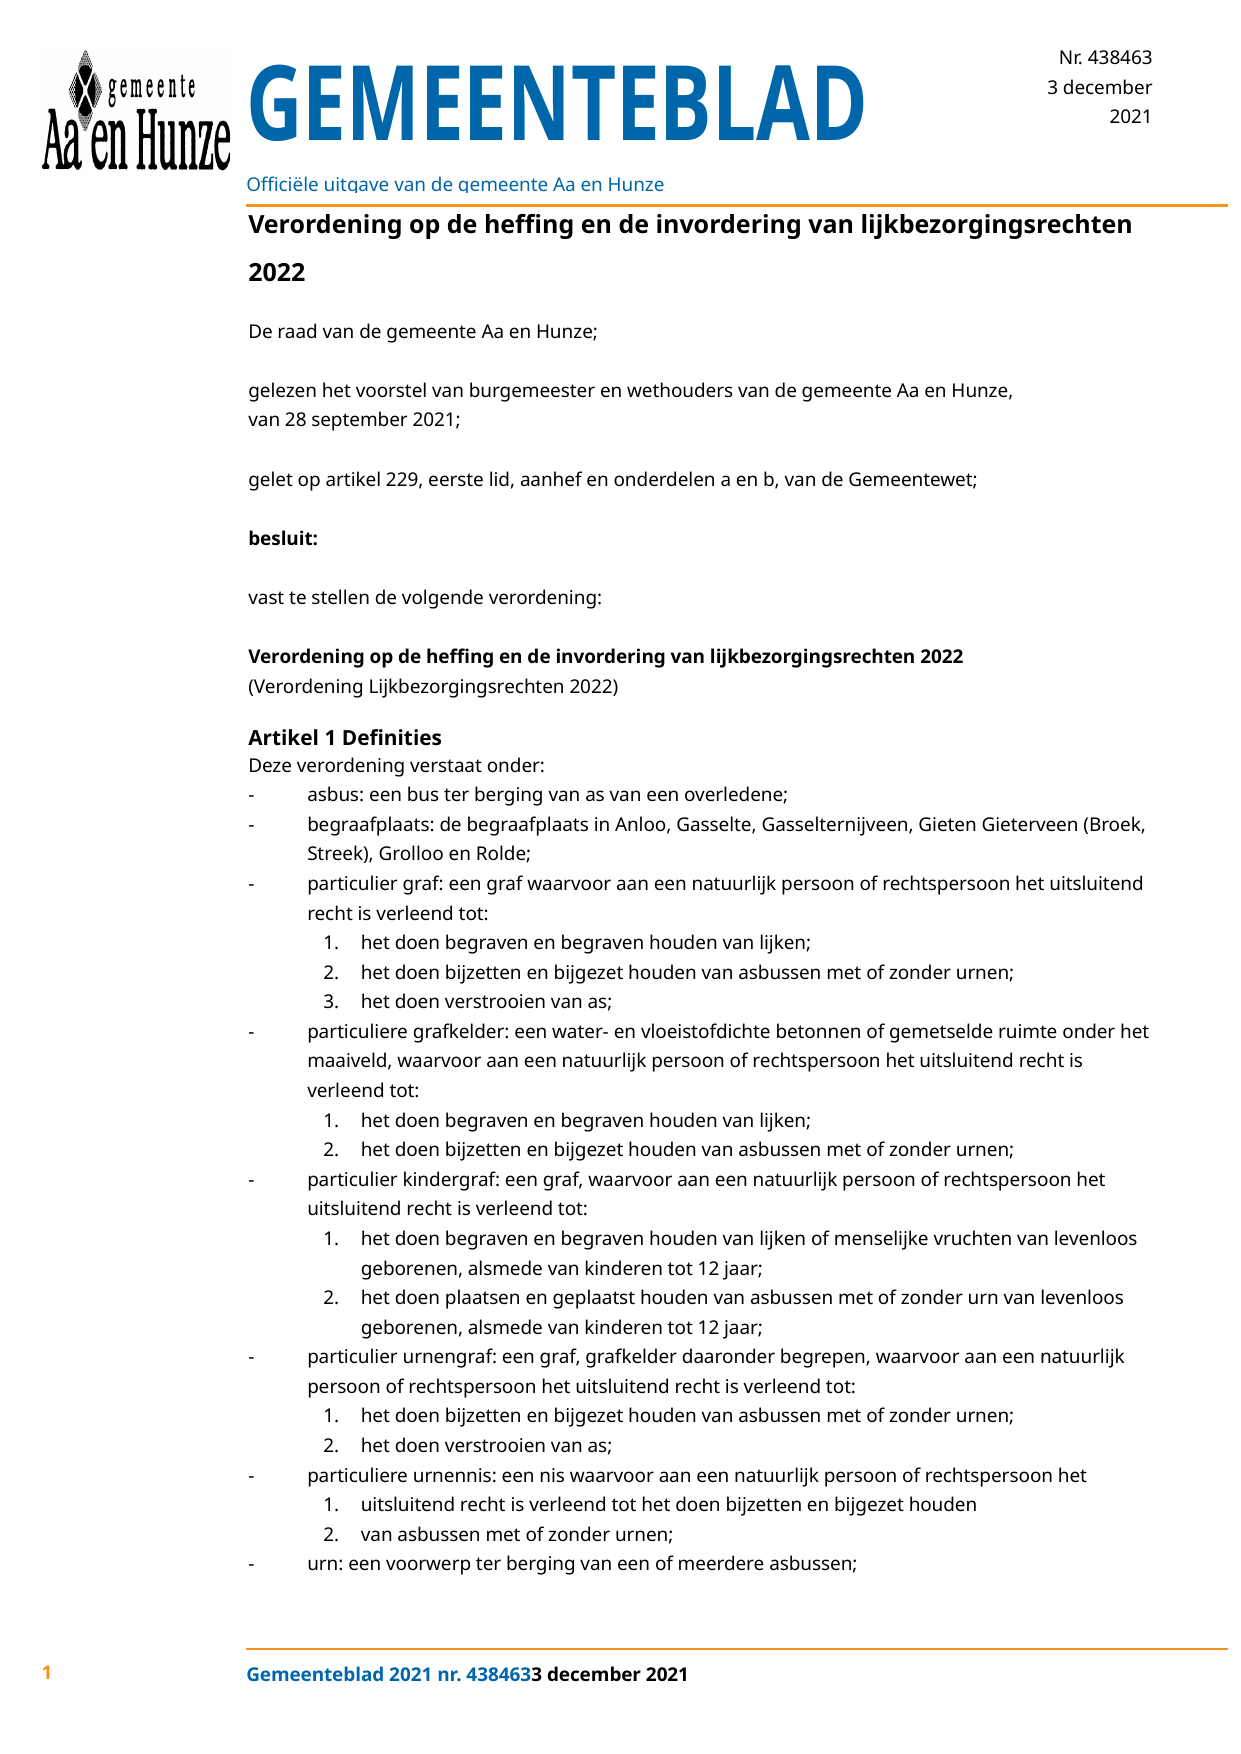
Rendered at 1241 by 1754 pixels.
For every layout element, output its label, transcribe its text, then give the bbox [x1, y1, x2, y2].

list asbus: een bus ter berging van as van een overledene; [248, 781, 1152, 807]
list het doen begraven en begraven houden van lijken of menselijke vruchten van levenloos geborenen, alsmede van kinderen tot 12 jaar; [323, 1225, 1152, 1280]
list urn: een voorwerp ter berging van een of meerdere asbussen; [248, 1551, 1152, 1576]
list particulier urnengraf: een graf, grafkelder daaronder begrepen, waarvoor aan een natuurlijk persoon of rechtspersoon het uitsluitend recht is verleend tot: [248, 1343, 1152, 1399]
text Deze verordening verstaat onder: [248, 752, 1152, 777]
list van asbussen met of zonder urnen; [323, 1521, 1152, 1547]
text Verordening op de heffing en de invordering van lijkbezorgingsrechten 2022 [248, 643, 1152, 669]
list uitsluitend recht is verleend tot het doen bijzetten en bijgezet houden [323, 1491, 1152, 1517]
list het doen verstrooien van as; [323, 1432, 1152, 1458]
list het doen plaatsen en geplaatst houden van asbussen met of zonder urn van levenloos geborenen, alsmede van kinderen tot 12 jaar; [323, 1284, 1152, 1339]
list het doen bijzetten en bijgezet houden van asbussen met of zonder urnen; [323, 1136, 1152, 1162]
text van 28 september 2021; [248, 407, 1152, 432]
text vast te stellen de volgende verordening: [248, 584, 1152, 610]
picture [41, 47, 231, 172]
list het doen bijzetten en bijgezet houden van asbussen met of zonder urnen; [323, 1403, 1152, 1428]
text Verordening op de heffing en de invordering van lijkbezorgingsrechten 2022 [248, 207, 1152, 288]
text De raad van de gemeente Aa en Hunze; [248, 318, 1152, 344]
text Artikel 1 Definities [248, 723, 1152, 752]
text gelezen het voorstel van burgemeester en wethouders van de gemeente Aa en Hunze, [248, 377, 1152, 403]
list particuliere urnennis: een nis waarvoor aan een natuurlijk persoon of rechtspersoon het [248, 1462, 1152, 1487]
list het doen verstrooien van as; [323, 988, 1152, 1014]
list particuliere grafkelder: een water- en vloeistofdichte betonnen of gemetselde ruimte onder het maaiveld, waarvoor aan een natuurlijk persoon of rechtspersoon het uitsluitend recht is verleend tot: [248, 1018, 1152, 1103]
list het doen bijzetten en bijgezet houden van asbussen met of zonder urnen; [323, 959, 1152, 984]
text gelet op artikel 229, eerste lid, aanhef en onderdelen a en b, van de Gemeentewet; [248, 466, 1152, 492]
text besluit: [248, 525, 1152, 551]
list het doen begraven en begraven houden van lijken; [323, 1107, 1152, 1132]
list particulier kindergraf: een graf, waarvoor aan een natuurlijk persoon of rechtspersoon het uitsluitend recht is verleend tot: [248, 1166, 1152, 1221]
list particulier graf: een graf waarvoor aan een natuurlijk persoon of rechtspersoon het uitsluitend recht is verleend tot: [248, 870, 1152, 925]
list het doen begraven en begraven houden van lijken; [323, 929, 1152, 955]
list begraafplaats: de begraafplaats in Anloo, Gasselte, Gasselternijveen, Gieten Gieterveen (Broek, Streek), Grolloo en Rolde; [248, 811, 1152, 866]
text (Verordening Lijkbezorgingsrechten 2022) [248, 673, 1152, 699]
